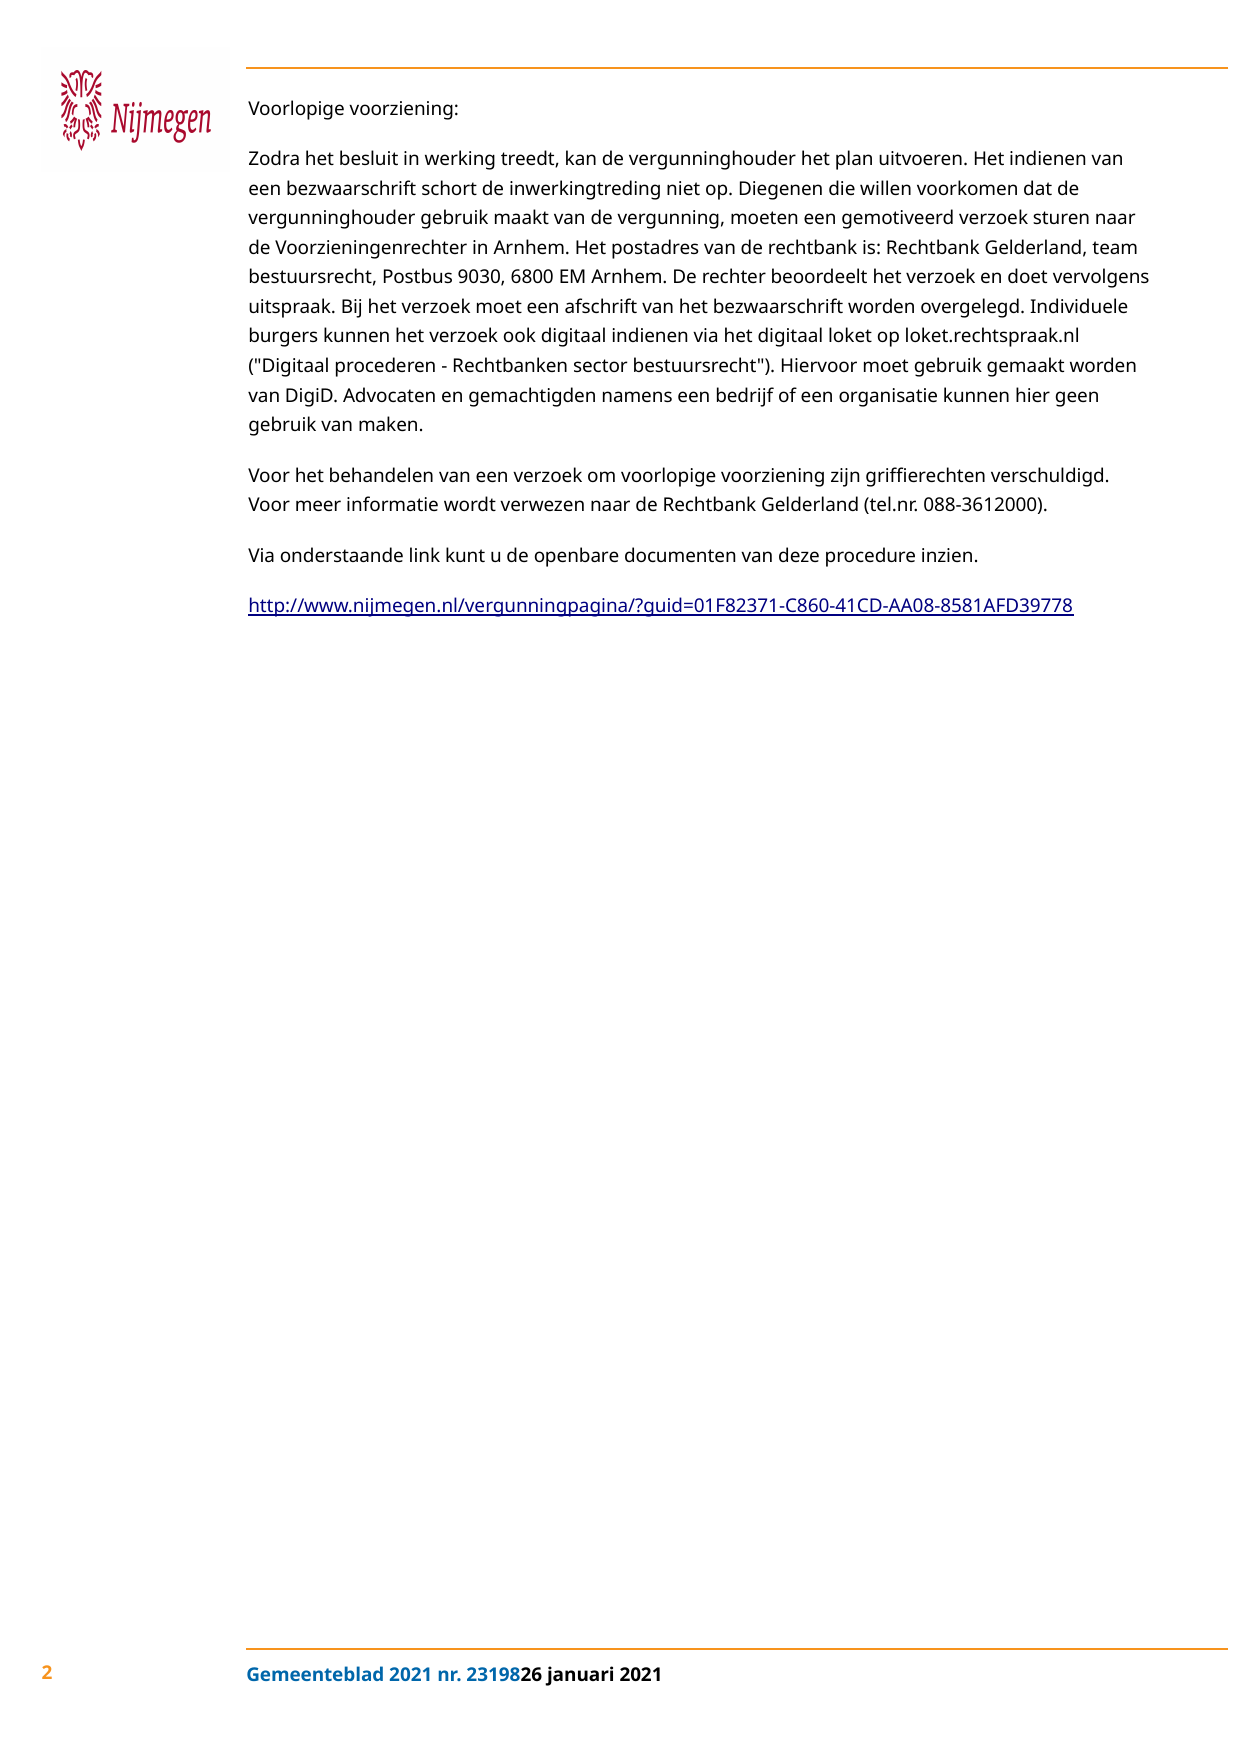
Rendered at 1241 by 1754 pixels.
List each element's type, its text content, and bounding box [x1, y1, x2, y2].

text Zodra het besluit in werking treedt, kan de vergunninghouder het plan uitvoeren. Het indienen van een bezwaarschrift schort de inwerkingtreding niet op. Diegenen die willen voorkomen dat de vergunninghouder gebruik maakt van de vergunning, moeten een gemotiveerd verzoek sturen naar de Voorzieningenrechter in Arnhem. Het postadres van de rechtbank is: Rechtbank Gelderland, team bestuursrecht, Postbus 9030, 6800 EM Arnhem. De rechter beoordeelt het verzoek en doet vervolgens uitspraak. Bij het verzoek moet een afschrift van het bezwaarschrift worden overgelegd. Individuele burgers kunnen het verzoek ook digitaal indienen via het digitaal loket op loket.rechtspraak.nl ("Digitaal procederen - Rechtbanken sector bestuursrecht"). Hiervoor moet gebruik gemaakt worden van DigiD. Advocaten en gemachtigden namens een bedrijf of een organisatie kunnen hier geen gebruik van maken. [248, 145, 1152, 437]
text Voor het behandelen van een verzoek om voorlopige voorziening zijn griffierechten verschuldigd. Voor meer informatie wordt verwezen naar de Rechtbank Gelderland (tel.nr. 088-3612000). [248, 462, 1152, 517]
text http://www.nijmegen.nl/vergunningpagina/?guid=01F82371-C860-41CD-AA08-8581AFD39778 [248, 592, 1152, 618]
picture [41, 47, 231, 172]
text Via onderstaande link kunt u de openbare documenten van deze procedure inzien. [248, 542, 1152, 568]
text Voorlopige voorziening: [248, 95, 1152, 121]
